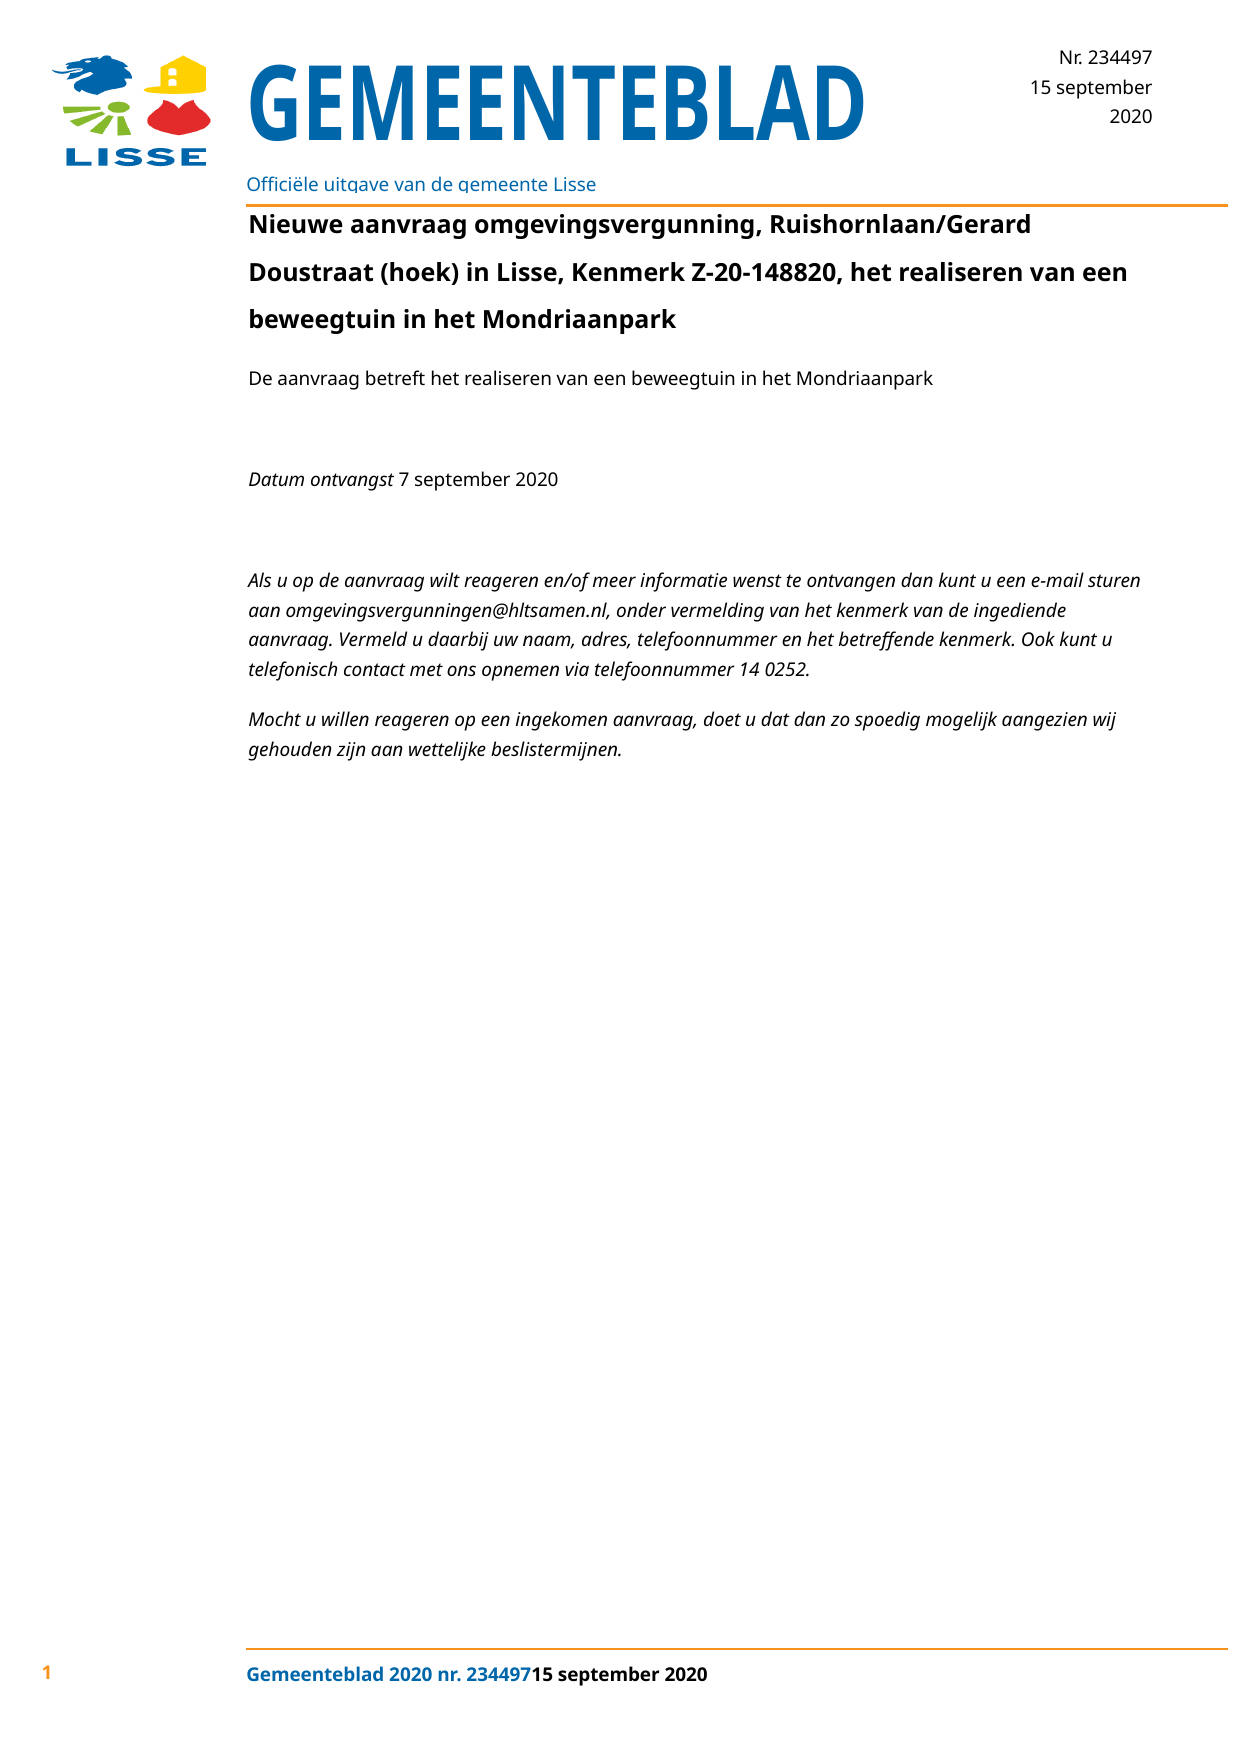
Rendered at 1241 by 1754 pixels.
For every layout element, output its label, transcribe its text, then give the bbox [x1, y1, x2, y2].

picture [41, 47, 231, 172]
text Nieuwe aanvraag omgevingsvergunning, Ruishornlaan/Gerard Doustraat (hoek) in Lisse, Kenmerk Z-20-148820, het realiseren van een beweegtuin in het Mondriaanpark [248, 207, 1152, 336]
text Als u op de aanvraag wilt reageren en/of meer informatie wenst te ontvangen dan kunt u een e-mail sturen aan omgevingsvergunningen@hltsamen.nl, onder vermelding van het kenmerk van de ingediende aanvraag. Vermeld u daarbij uw naam, adres, telefoonnummer en het betreffende kenmerk. Ook kunt u telefonisch contact met ons opnemen via telefoonnummer 14 0252. [248, 567, 1152, 682]
text Mocht u willen reageren op een ingekomen aanvraag, doet u dat dan zo spoedig mogelijk aangezien wij gehouden zijn aan wettelijke beslistermijnen. [248, 706, 1152, 762]
text De aanvraag betreft het realiseren van een beweegtuin in het Mondriaanpark [248, 366, 1152, 391]
text Datum ontvangst 7 september 2020 [248, 466, 1152, 492]
